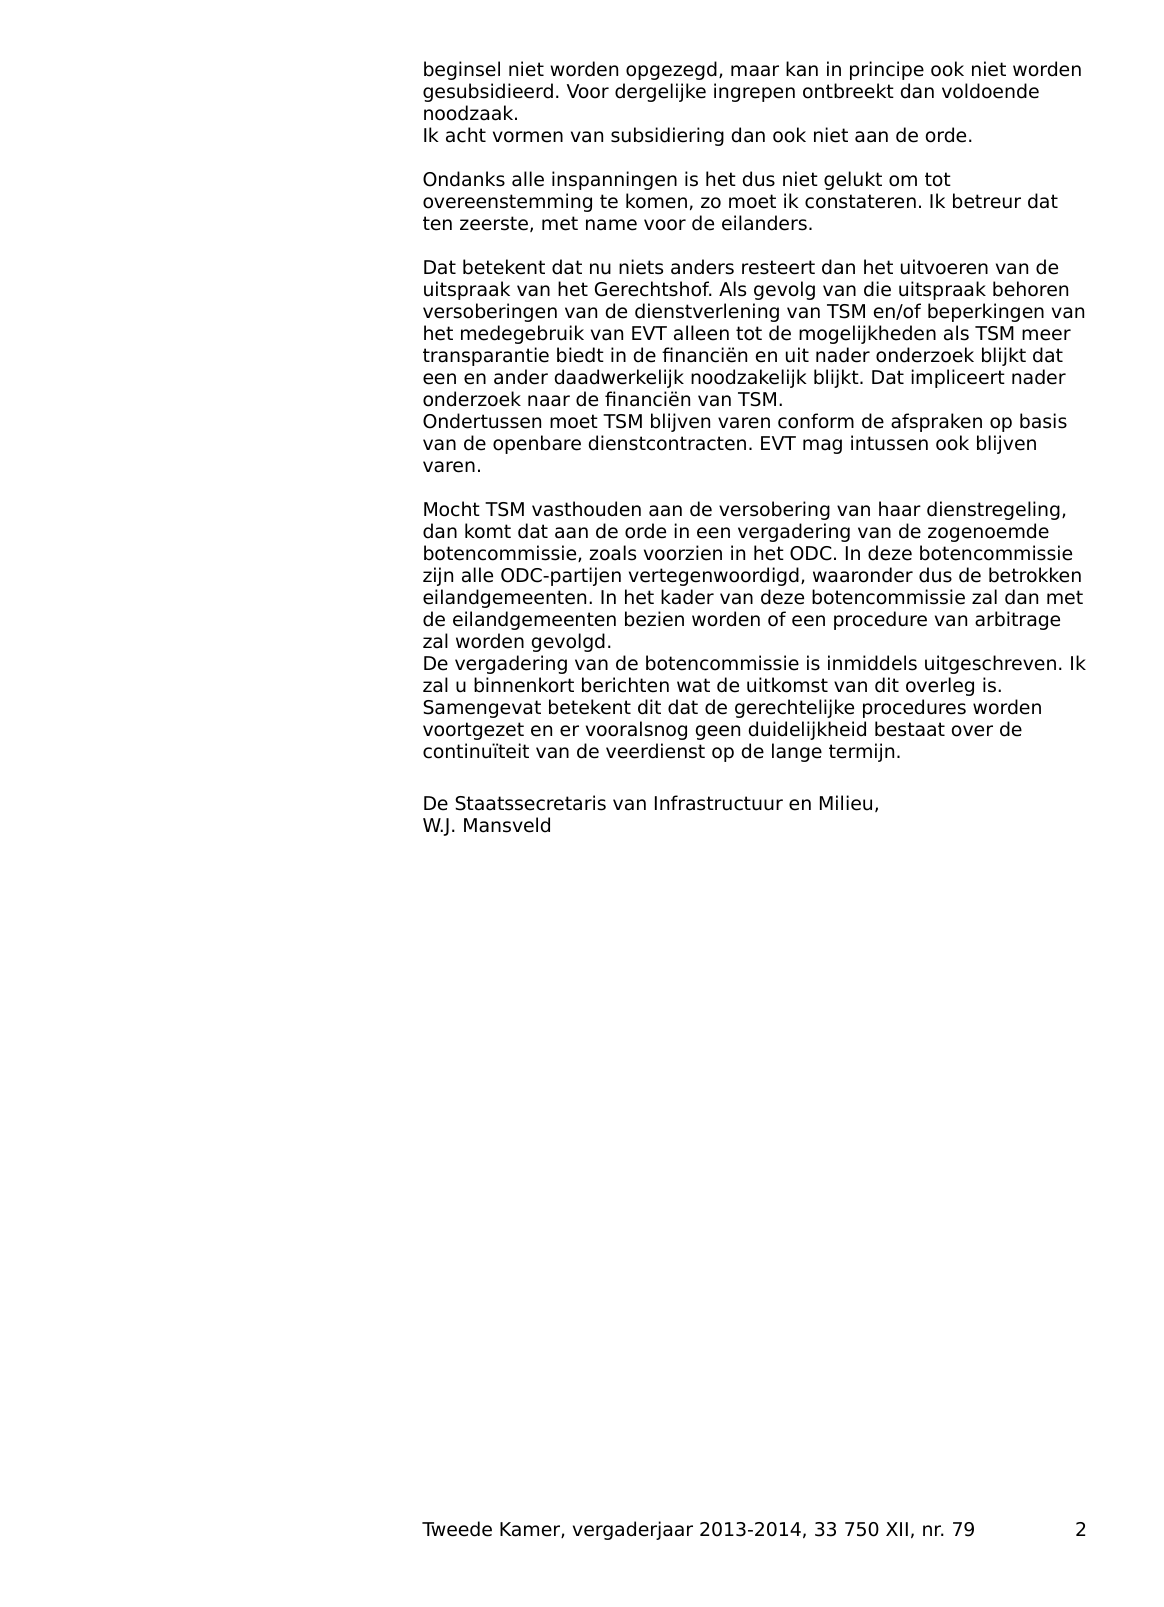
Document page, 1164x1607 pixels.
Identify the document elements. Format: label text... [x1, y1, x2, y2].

text De Staatssecretaris van Infrastructuur en Milieu, W.J. Mansveld [422, 793, 1087, 837]
text Samengevat betekent dit dat de gerechtelijke procedures worden voortgezet en er vooralsnog geen duidelijkheid bestaat over de continuïteit van de veerdienst op de lange termijn. [422, 697, 1087, 763]
text Mocht TSM vasthouden aan de versobering van haar dienstregeling, dan komt dat aan de orde in een vergadering van de zogenoemde botencommissie, zoals voorzien in het ODC. In deze botencommissie zijn alle ODC-partijen vertegenwoordigd, waaronder dus de betrokken eilandgemeenten. In het kader van deze botencommissie zal dan met de eilandgemeenten bezien worden of een procedure van arbitrage zal worden gevolgd. [422, 499, 1087, 653]
text Ondanks alle inspanningen is het dus niet gelukt om tot overeenstemming te komen, zo moet ik constateren. Ik betreur dat ten zeerste, met name voor de eilanders. [422, 169, 1087, 235]
text beginsel niet worden opgezegd, maar kan in principe ook niet worden gesubsidieerd. Voor dergelijke ingrepen ontbreekt dan voldoende noodzaak. [422, 59, 1087, 125]
text Ik acht vormen van subsidiering dan ook niet aan de orde. [422, 125, 1087, 147]
text Dat betekent dat nu niets anders resteert dan het uitvoeren van de uitspraak van het Gerechtshof. Als gevolg van die uitspraak behoren versoberingen van de dienstverlening van TSM en/of beperkingen van het medegebruik van EVT alleen tot de mogelijkheden als TSM meer transparantie biedt in de financiën en uit nader onderzoek blijkt dat een en ander daadwerkelijk noodzakelijk blijkt. Dat impliceert nader onderzoek naar de financiën van TSM. [422, 257, 1087, 411]
text De vergadering van de botencommissie is inmiddels uitgeschreven. Ik zal u binnenkort berichten wat de uitkomst van dit overleg is. [422, 653, 1087, 697]
text Ondertussen moet TSM blijven varen conform de afspraken op basis van de openbare dienstcontracten. EVT mag intussen ook blijven varen. [422, 411, 1087, 477]
